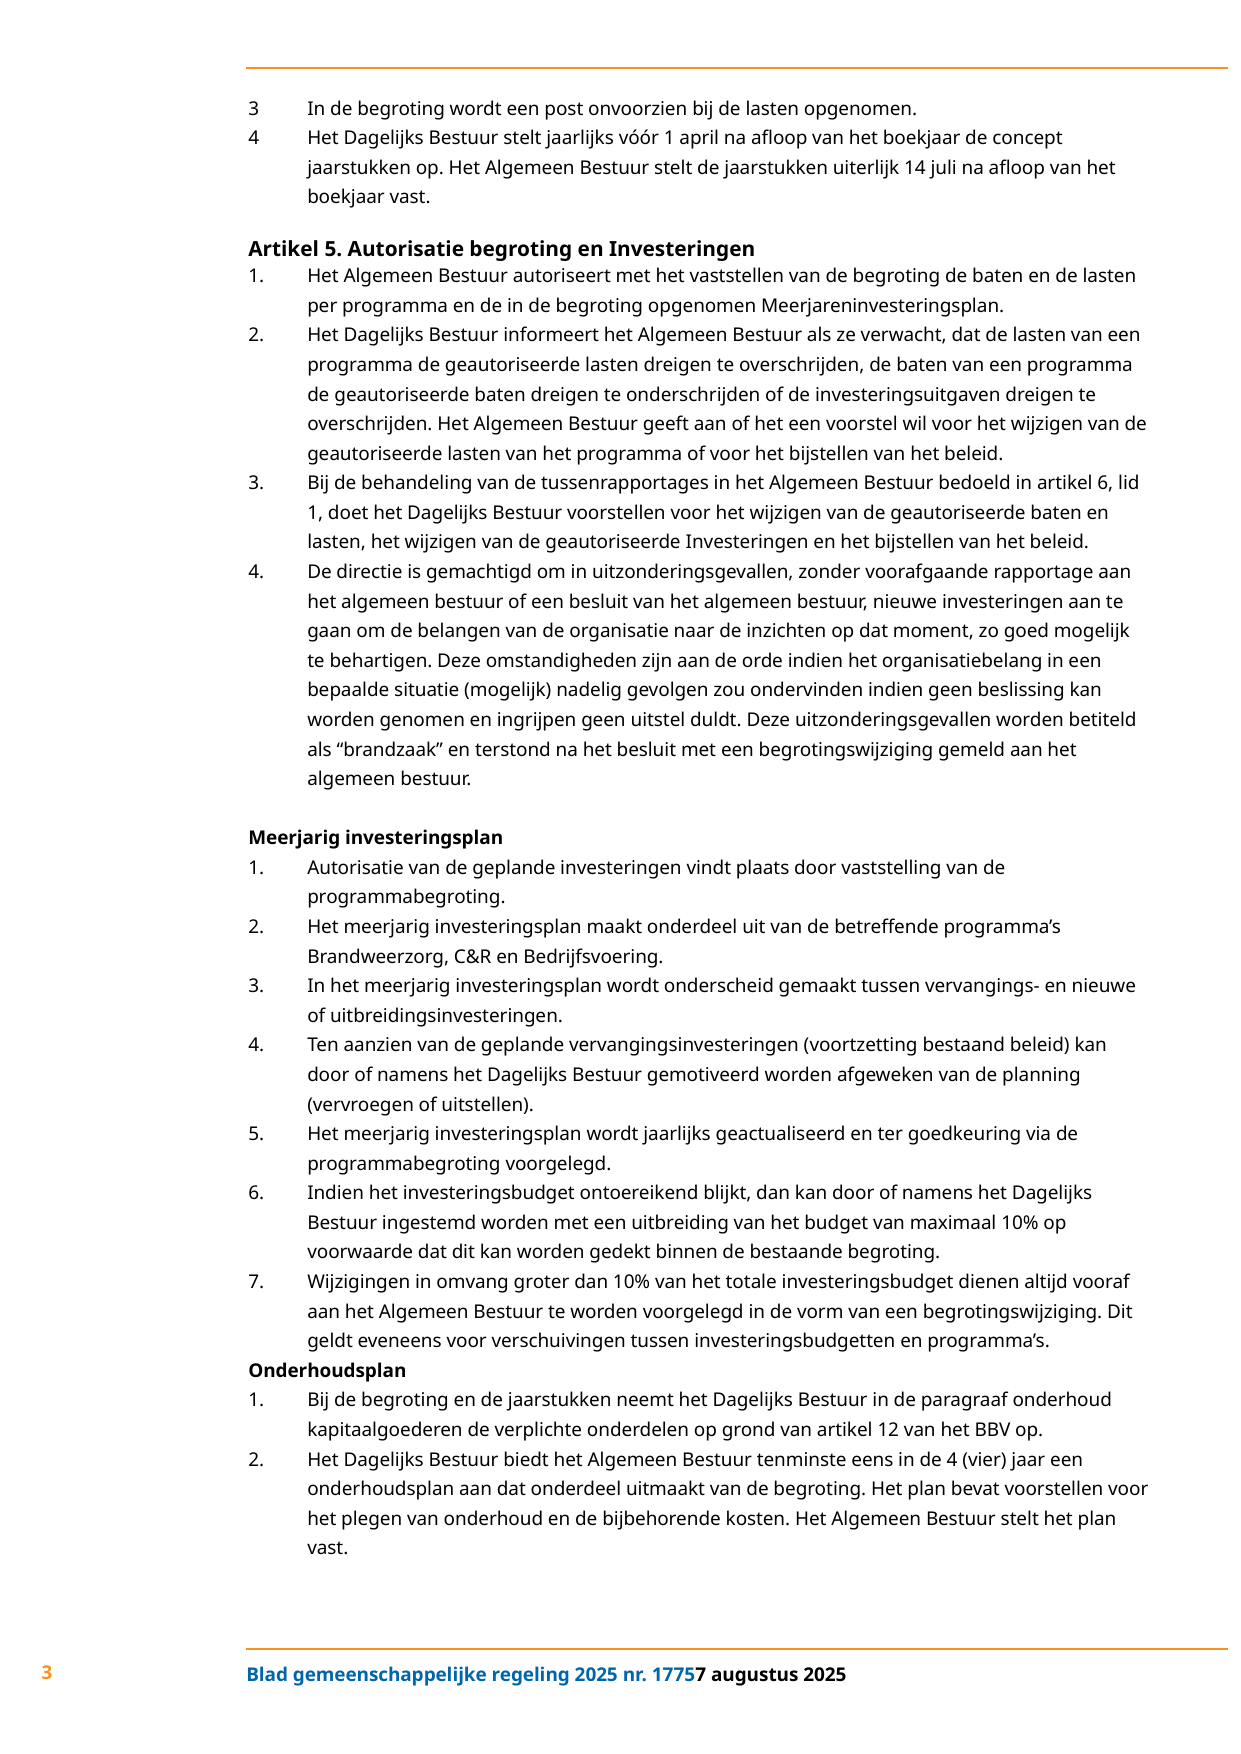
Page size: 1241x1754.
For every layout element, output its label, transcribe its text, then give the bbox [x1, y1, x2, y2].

picture [41, 47, 231, 172]
list Het Dagelijks Bestuur stelt jaarlijks vóór 1 april na afloop van het boekjaar de concept jaarstukken op. Het Algemeen Bestuur stelt de jaarstukken uiterlijk 14 juli na afloop van het boekjaar vast. [248, 124, 1152, 209]
list Ten aanzien van de geplande vervangingsinvesteringen (voortzetting bestaand beleid) kan door of namens het Dagelijks Bestuur gemotiveerd worden afgeweken van de planning (vervroegen of uitstellen). [248, 1032, 1152, 1116]
list Het Dagelijks Bestuur biedt het Algemeen Bestuur tenminste eens in de 4 (vier) jaar een onderhoudsplan aan dat onderdeel uitmaakt van de begroting. Het plan bevat voorstellen voor het plegen van onderhoud en de bijbehorende kosten. Het Algemeen Bestuur stelt het plan vast. [248, 1446, 1152, 1560]
list Wijzigingen in omvang groter dan 10% van het totale investeringsbudget dienen altijd vooraf aan het Algemeen Bestuur te worden voorgelegd in de vorm van een begrotingswijziging. Dit geldt eveneens voor verschuivingen tussen investeringsbudgetten en programma’s. [248, 1268, 1152, 1353]
text Meerjarig investeringsplan [248, 824, 1152, 850]
text Artikel 5. Autorisatie begroting en Investeringen [248, 234, 1152, 262]
list Het Algemeen Bestuur autoriseert met het vaststellen van de begroting de baten en de lasten per programma en de in de begroting opgenomen Meerjareninvesteringsplan. [248, 262, 1152, 318]
list Bij de behandeling van de tussenrapportages in het Algemeen Bestuur bedoeld in artikel 6, lid 1, doet het Dagelijks Bestuur voorstellen voor het wijzigen van de geautoriseerde baten en lasten, het wijzigen van de geautoriseerde Investeringen en het bijstellen van het beleid. [248, 469, 1152, 554]
list In de begroting wordt een post onvoorzien bij de lasten opgenomen. [248, 95, 1152, 121]
list Autorisatie van de geplande investeringen vindt plaats door vaststelling van de programmabegroting. [248, 854, 1152, 909]
text Onderhoudsplan [248, 1357, 1152, 1383]
list Indien het investeringsbudget ontoereikend blijkt, dan kan door of namens het Dagelijks Bestuur ingestemd worden met een uitbreiding van het budget van maximaal 10% op voorwaarde dat dit kan worden gedekt binnen de bestaande begroting. [248, 1179, 1152, 1264]
list Het meerjarig investeringsplan wordt jaarlijks geactualiseerd en ter goedkeuring via de programmabegroting voorgelegd. [248, 1120, 1152, 1176]
list Het meerjarig investeringsplan maakt onderdeel uit van de betreffende programma’s Brandweerzorg, C&R en Bedrijfsvoering. [248, 913, 1152, 968]
list In het meerjarig investeringsplan wordt onderscheid gemaakt tussen vervangings- en nieuwe of uitbreidingsinvesteringen. [248, 972, 1152, 1028]
list Het Dagelijks Bestuur informeert het Algemeen Bestuur als ze verwacht, dat de lasten van een programma de geautoriseerde lasten dreigen te overschrijden, de baten van een programma de geautoriseerde baten dreigen te onderschrijden of de investeringsuitgaven dreigen te overschrijden. Het Algemeen Bestuur geeft aan of het een voorstel wil voor het wijzigen van de geautoriseerde lasten van het programma of voor het bijstellen van het beleid. [248, 322, 1152, 466]
list Bij de begroting en de jaarstukken neemt het Dagelijks Bestuur in de paragraaf onderhoud kapitaalgoederen de verplichte onderdelen op grond van artikel 12 van het BBV op. [248, 1387, 1152, 1442]
list De directie is gemachtigd om in uitzonderingsgevallen, zonder voorafgaande rapportage aan het algemeen bestuur of een besluit van het algemeen bestuur, nieuwe investeringen aan te gaan om de belangen van de organisatie naar de inzichten op dat moment, zo goed mogelijk te behartigen. Deze omstandigheden zijn aan de orde indien het organisatiebelang in een bepaalde situatie (mogelijk) nadelig gevolgen zou ondervinden indien geen beslissing kan worden genomen en ingrijpen geen uitstel duldt. Deze uitzonderingsgevallen worden betiteld als “brandzaak” en terstond na het besluit met een begrotingswijziging gemeld aan het algemeen bestuur. [248, 558, 1152, 791]
